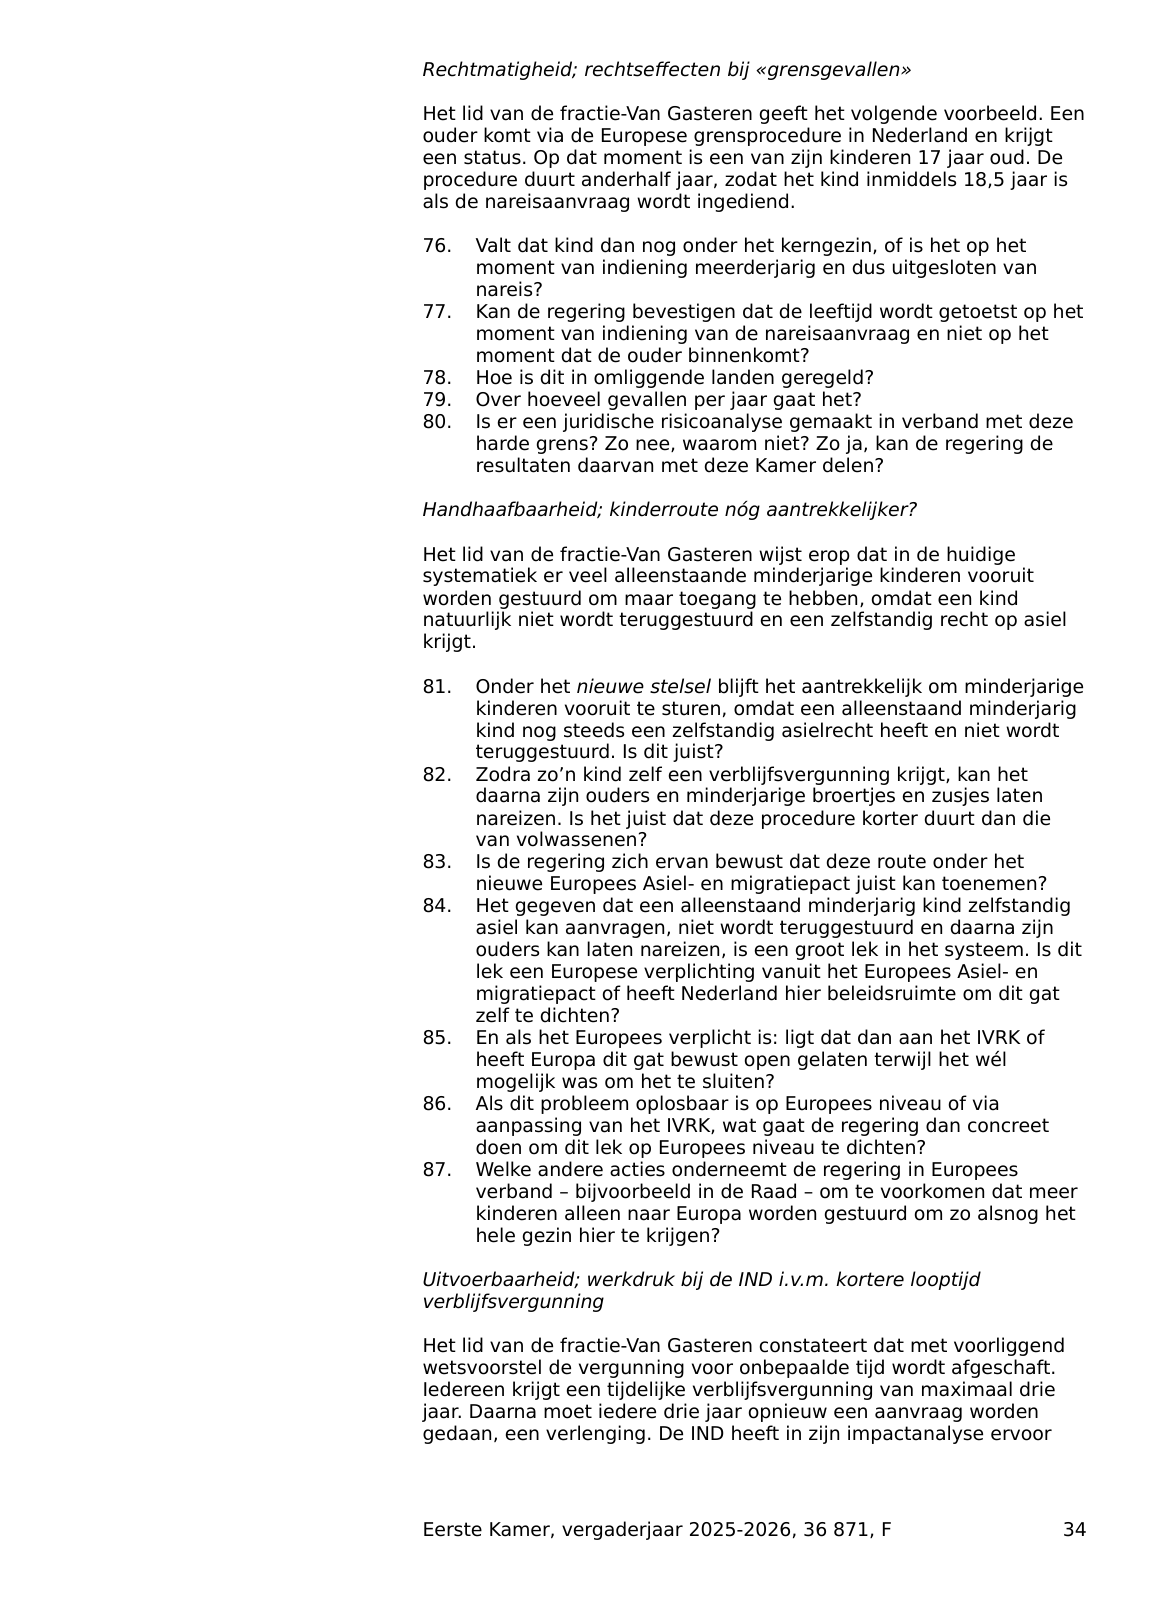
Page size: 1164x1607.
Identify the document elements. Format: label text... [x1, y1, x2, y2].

text 84. Het gegeven dat een alleenstaand minderjarig kind zelfstandig asiel kan aanvragen, niet wordt teruggestuurd en daarna zijn ouders kan laten nareizen, is een groot lek in het systeem. Is dit lek een Europese verplichting vanuit het Europees Asiel- en migratiepact of heeft Nederland hier beleidsruimte om dit gat zelf te dichten? [422, 895, 1087, 1027]
text 81. Onder het nieuwe stelsel blijft het aantrekkelijk om minderjarige kinderen vooruit te sturen, omdat een alleenstaand minderjarig kind nog steeds een zelfstandig asielrecht heeft en niet wordt teruggestuurd. Is dit juist? [422, 676, 1087, 763]
subtitle Uitvoerbaarheid; werkdruk bij de IND i.v.m. kortere looptijd verblijfsvergunning [422, 1269, 1087, 1313]
text 78. Hoe is dit in omliggende landen geregeld? [422, 367, 1087, 389]
text 76. Valt dat kind dan nog onder het kerngezin, of is het op het moment van indiening meerderjarig en dus uitgesloten van nareis? [422, 235, 1087, 301]
text 85. En als het Europees verplicht is: ligt dat dan aan het IVRK of heeft Europa dit gat bewust open gelaten terwijl het wél mogelijk was om het te sluiten? [422, 1027, 1087, 1093]
subtitle Handhaafbaarheid; kinderroute nóg aantrekkelijker? [422, 499, 1087, 521]
subtitle Rechtmatigheid; rechtseffecten bij «grensgevallen» [422, 59, 1087, 81]
text Het lid van de fractie-Van Gasteren wijst erop dat in de huidige systematiek er veel alleenstaande minderjarige kinderen vooruit worden gestuurd om maar toegang te hebben, omdat een kind natuurlijk niet wordt teruggestuurd en een zelfstandig recht op asiel krijgt. [422, 543, 1087, 653]
text 80. Is er een juridische risicoanalyse gemaakt in verband met deze harde grens? Zo nee, waarom niet? Zo ja, kan de regering de resultaten daarvan met deze Kamer delen? [422, 411, 1087, 477]
text Het lid van de fractie-Van Gasteren constateert dat met voorliggend wetsvoorstel de vergunning voor onbepaalde tijd wordt afgeschaft. Iedereen krijgt een tijdelijke verblijfsvergunning van maximaal drie jaar. Daarna moet iedere drie jaar opnieuw een aanvraag worden gedaan, een verlenging. De IND heeft in zijn impactanalyse ervoor [422, 1335, 1087, 1445]
text Het lid van de fractie-Van Gasteren geeft het volgende voorbeeld. Een ouder komt via de Europese grensprocedure in Nederland en krijgt een status. Op dat moment is een van zijn kinderen 17 jaar oud. De procedure duurt anderhalf jaar, zodat het kind inmiddels 18,5 jaar is als de nareisaanvraag wordt ingediend. [422, 103, 1087, 213]
text 87. Welke andere acties onderneemt de regering in Europees verband – bijvoorbeeld in de Raad – om te voorkomen dat meer kinderen alleen naar Europa worden gestuurd om zo alsnog het hele gezin hier te krijgen? [422, 1159, 1087, 1247]
text 79. Over hoeveel gevallen per jaar gaat het? [422, 389, 1087, 411]
text 83. Is de regering zich ervan bewust dat deze route onder het nieuwe Europees Asiel- en migratiepact juist kan toenemen? [422, 851, 1087, 895]
text 77. Kan de regering bevestigen dat de leeftijd wordt getoetst op het moment van indiening van de nareisaanvraag en niet op het moment dat de ouder binnenkomt? [422, 301, 1087, 367]
text 86. Als dit probleem oplosbaar is op Europees niveau of via aanpassing van het IVRK, wat gaat de regering dan concreet doen om dit lek op Europees niveau te dichten? [422, 1093, 1087, 1159]
text 82. Zodra zo’n kind zelf een verblijfsvergunning krijgt, kan het daarna zijn ouders en minderjarige broertjes en zusjes laten nareizen. Is het juist dat deze procedure korter duurt dan die van volwassenen? [422, 763, 1087, 851]
